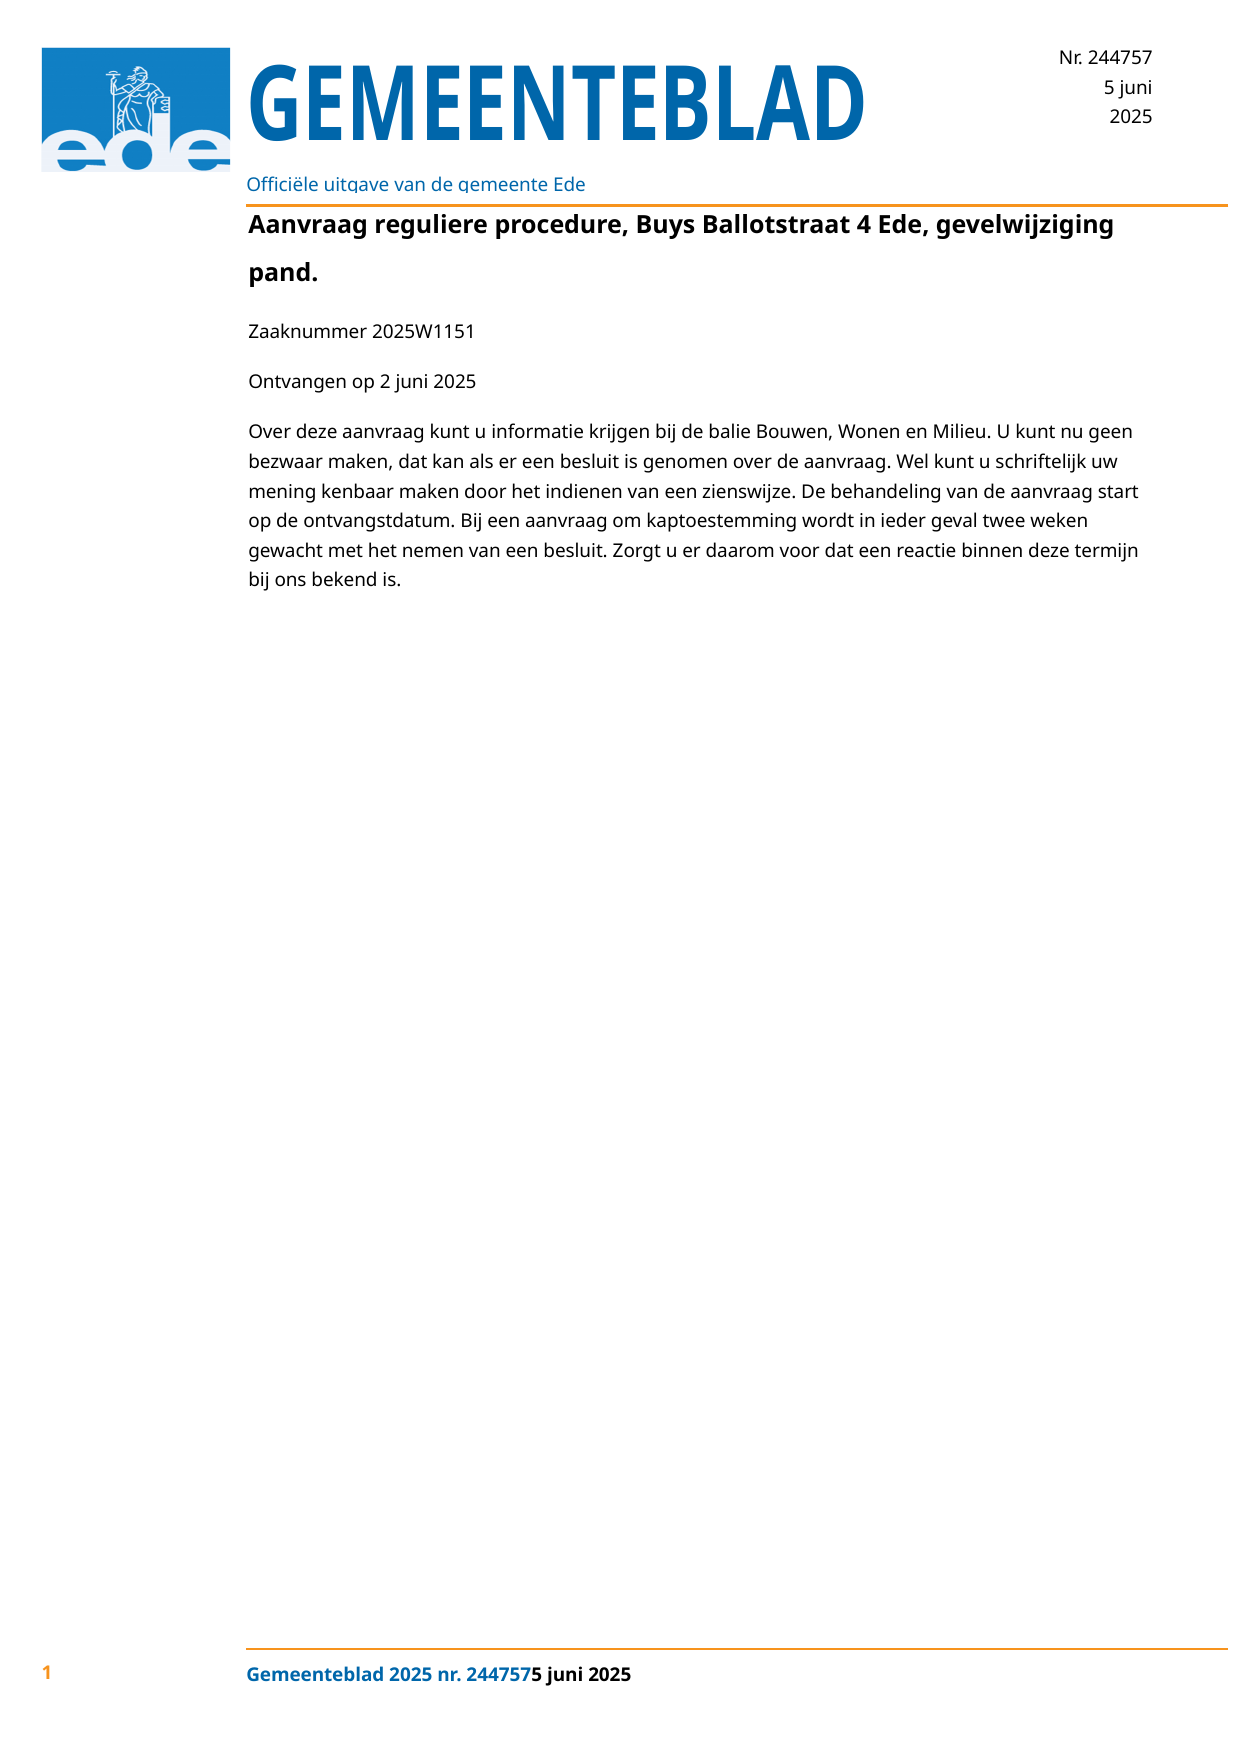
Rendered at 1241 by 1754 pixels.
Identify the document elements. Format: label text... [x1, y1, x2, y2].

text Ontvangen op 2 juni 2025 [248, 368, 1152, 394]
picture [41, 47, 231, 172]
text Zaaknummer 2025W1151 [248, 318, 1152, 344]
text Over deze aanvraag kunt u informatie krijgen bij de balie Bouwen, Wonen en Milieu. U kunt nu geen bezwaar maken, dat kan als er een besluit is genomen over de aanvraag. Wel kunt u schriftelijk uw mening kenbaar maken door het indienen van een zienswijze. De behandeling van de aanvraag start op de ontvangstdatum. Bij een aanvraag om kaptoestemming wordt in ieder geval twee weken gewacht met het nemen van een besluit. Zorgt u er daarom voor dat een reactie binnen deze termijn bij ons bekend is. [248, 419, 1152, 592]
text Aanvraag reguliere procedure, Buys Ballotstraat 4 Ede, gevelwijziging pand. [248, 207, 1152, 288]
